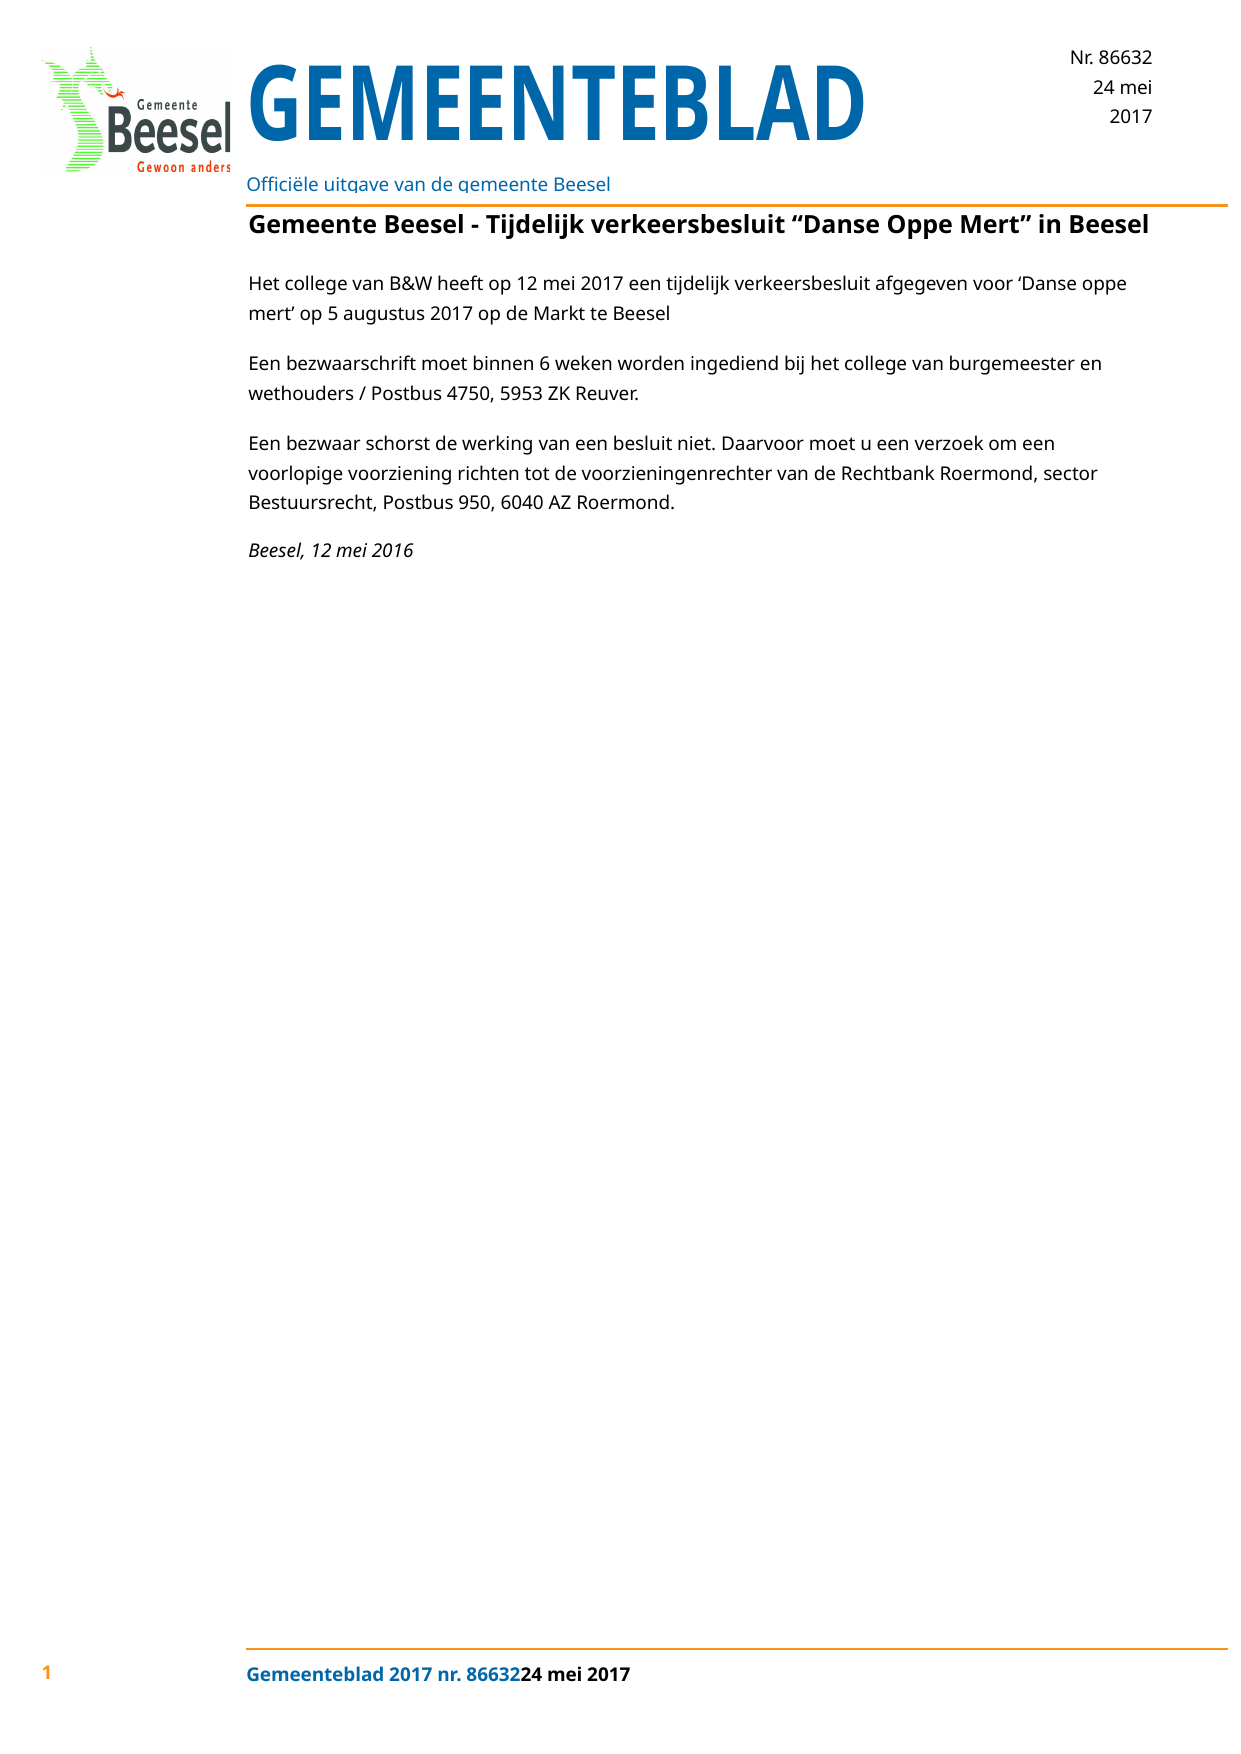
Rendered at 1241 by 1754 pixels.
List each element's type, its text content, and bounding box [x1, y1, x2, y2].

picture [41, 47, 231, 172]
text Gemeente Beesel - Tijdelijk verkeersbesluit “Danse Oppe Mert” in Beesel [248, 207, 1152, 241]
text Beesel, 12 mei 2016 [248, 537, 1152, 563]
text Een bezwaar schorst de werking van een besluit niet. Daarvoor moet u een verzoek om een voorlopige voorziening richten tot de voorzieningenrechter van de Rechtbank Roermond, sector Bestuursrecht, Postbus 950, 6040 AZ Roermond. [248, 430, 1152, 515]
text Een bezwaarschrift moet binnen 6 weken worden ingediend bij het college van burgemeester en wethouders / Postbus 4750, 5953 ZK Reuver. [248, 350, 1152, 406]
text Het college van B&W heeft op 12 mei 2017 een tijdelijk verkeersbesluit afgegeven voor ‘Danse oppe mert’ op 5 augustus 2017 op de Markt te Beesel [248, 270, 1152, 326]
